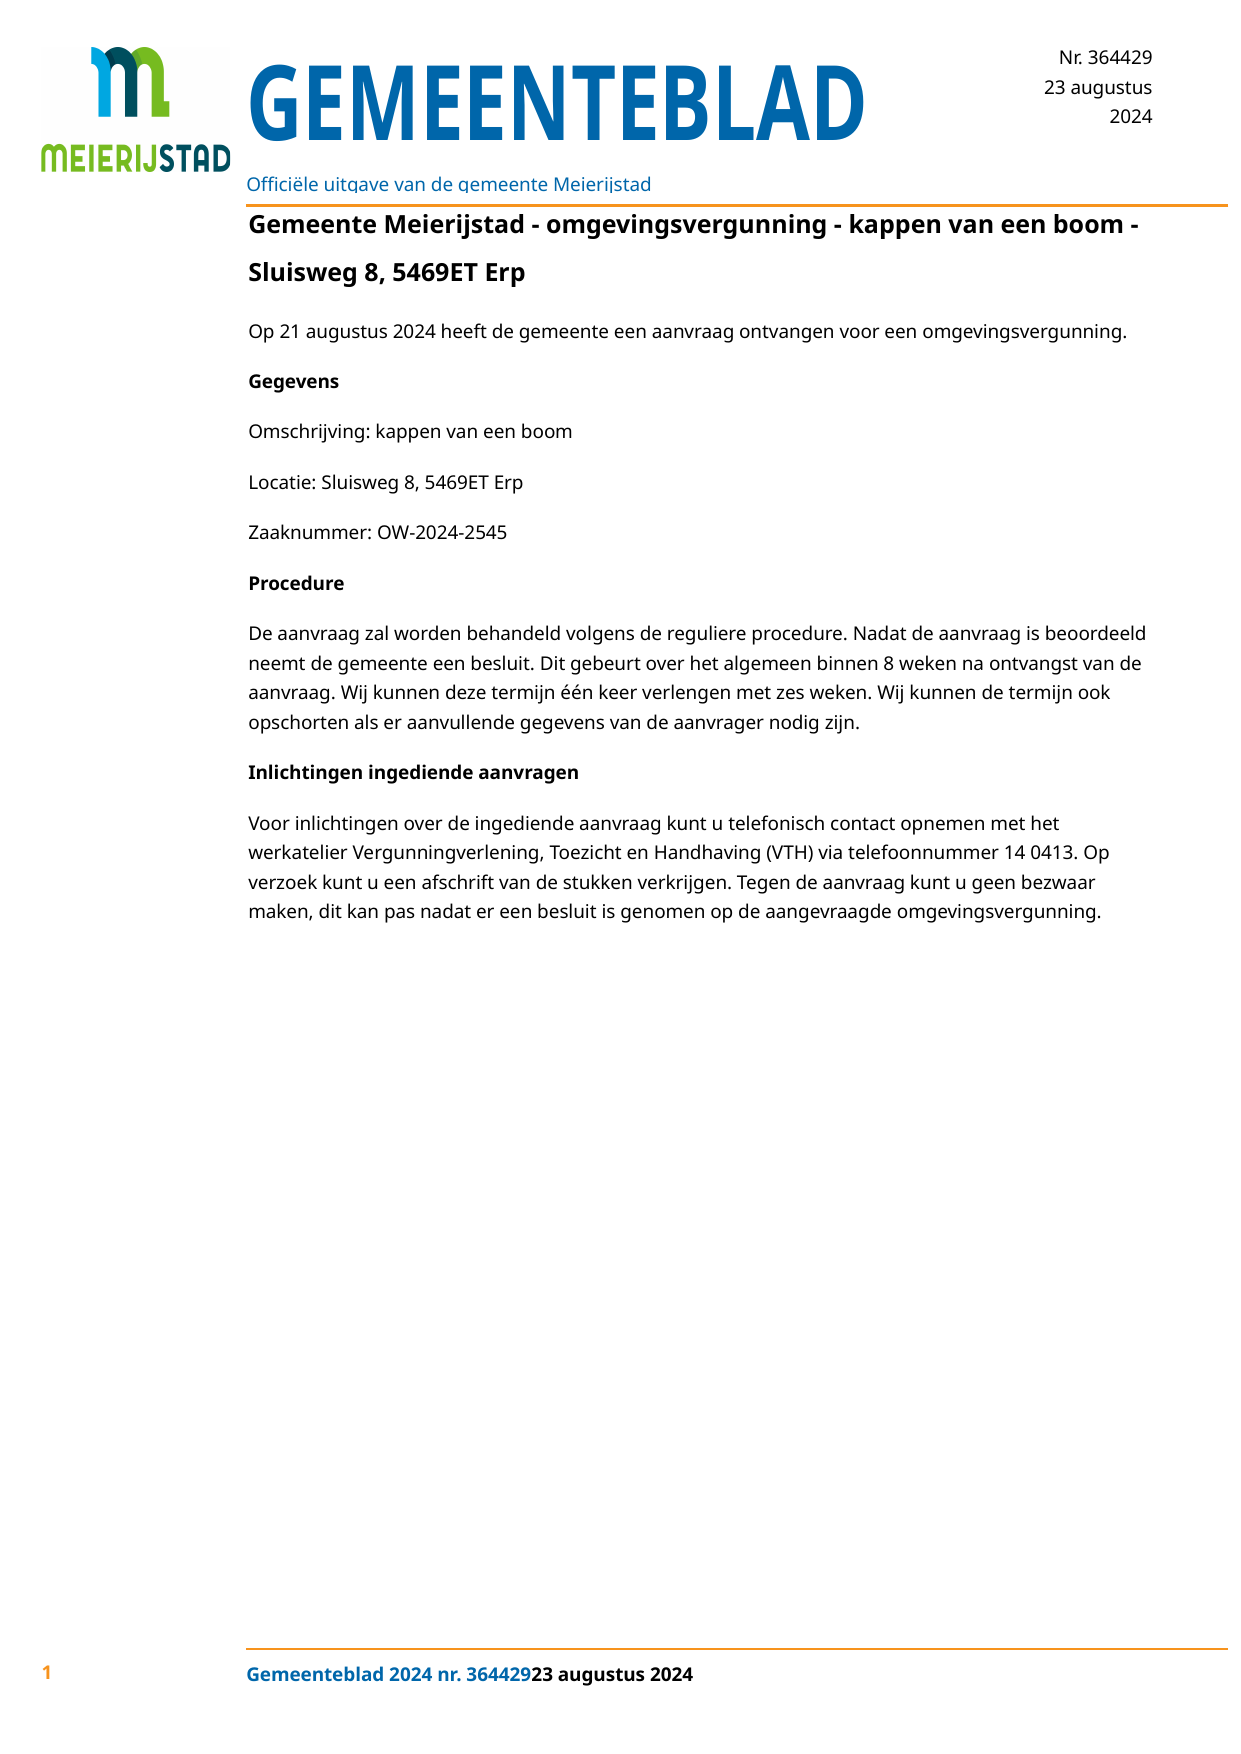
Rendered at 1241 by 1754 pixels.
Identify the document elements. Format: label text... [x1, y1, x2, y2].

text Voor inlichtingen over de ingediende aanvraag kunt u telefonisch contact opnemen met het werkatelier Vergunningverlening, Toezicht en Handhaving (VTH) via telefoonnummer 14 0413. Op verzoek kunt u een afschrift van de stukken verkrijgen. Tegen de aanvraag kunt u geen bezwaar maken, dit kan pas nadat er een besluit is genomen op de aangevraagde omgevingsvergunning. [248, 810, 1152, 924]
text Omschrijving: kappen van een boom [248, 419, 1152, 444]
text Inlichtingen ingediende aanvragen [248, 759, 1152, 785]
text Gegevens [248, 368, 1152, 394]
text De aanvraag zal worden behandeld volgens de reguliere procedure. Nadat de aanvraag is beoordeeld neemt de gemeente een besluit. Dit gebeurt over het algemeen binnen 8 weken na ontvangst van de aanvraag. Wij kunnen deze termijn één keer verlengen met zes weken. Wij kunnen de termijn ook opschorten als er aanvullende gegevens van de aanvrager nodig zijn. [248, 620, 1152, 735]
text Zaaknummer: OW-2024-2545 [248, 519, 1152, 545]
text Procedure [248, 570, 1152, 596]
text Locatie: Sluisweg 8, 5469ET Erp [248, 469, 1152, 495]
text Gemeente Meierijstad - omgevingsvergunning - kappen van een boom - Sluisweg 8, 5469ET Erp [248, 207, 1152, 288]
text Op 21 augustus 2024 heeft de gemeente een aanvraag ontvangen voor een omgevingsvergunning. [248, 318, 1152, 344]
picture [41, 47, 231, 172]
